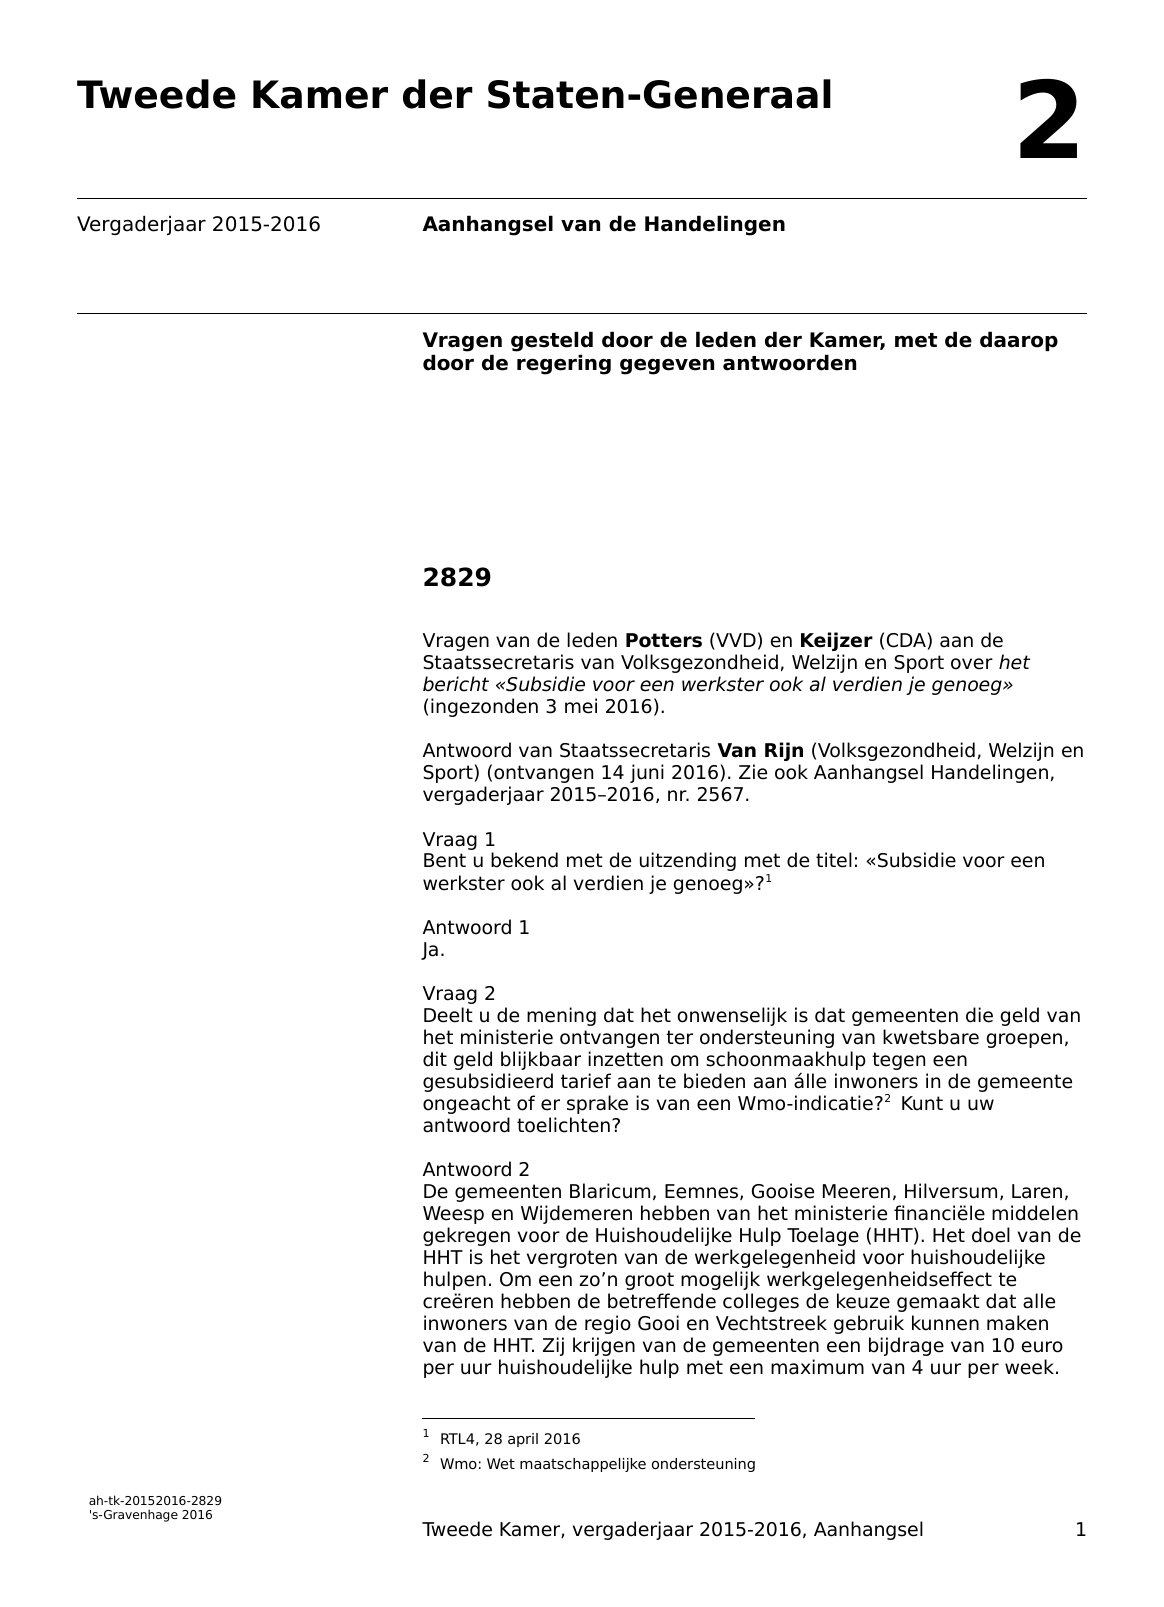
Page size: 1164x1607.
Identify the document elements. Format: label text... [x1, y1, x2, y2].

table_header Tweede Kamer der Staten-Generaal [77, 59, 886, 198]
text 's-Gravenhage 2016 [88, 1508, 323, 1522]
text Deelt u de mening dat het onwenselijk is dat gemeenten die geld van het ministerie ontvangen ter ondersteuning van kwetsbare groepen, dit geld blijkbaar inzetten om schoonmaakhulp tegen een gesubsidieerd tarief aan te bieden aan álle inwoners in de gemeente ongeacht of er sprake is van een Wmo-indicatie? Kunt u uw antwoord toelichten? [422, 1005, 1087, 1137]
table_cell [77, 314, 422, 375]
text Vragen van de leden Potters (VVD) en Keijzer (CDA) aan de Staatssecretaris van Volksgezondheid, Welzijn en Sport over het bericht «Subsidie voor een werkster ook al verdien je genoeg» (ingezonden 3 mei 2016). [422, 630, 1087, 718]
text Bent u bekend met de uitzending met de titel: «Subsidie voor een werkster ook al verdien je genoeg»? [422, 850, 1087, 894]
text Antwoord 2 [422, 1159, 1087, 1181]
table_cell Vergaderjaar 2015-2016 [77, 199, 422, 313]
text Antwoord 1 [422, 917, 1087, 938]
text 2829 [422, 563, 1087, 592]
text Wmo: Wet maatschappelijke ondersteuning [422, 1452, 1087, 1474]
table_header 2 [886, 59, 1087, 198]
text RTL4, 28 april 2016 [422, 1427, 1087, 1449]
text ah-tk-20152016-2829 [88, 1494, 323, 1508]
text Antwoord van Staatssecretaris Van Rijn (Volksgezondheid, Welzijn en Sport) (ontvangen 14 juni 2016). Zie ook Aanhangsel Handelingen, vergaderjaar 2015–2016, nr. 2567. [422, 740, 1087, 806]
text Vraag 2 [422, 983, 1087, 1005]
text Ja. [422, 938, 1087, 961]
text Vraag 1 [422, 828, 1087, 850]
table_cell Vragen gesteld door de leden der Kamer, met de daarop door de regering gegeven antwoorden [422, 314, 1087, 375]
table_cell Aanhangsel van de Handelingen [422, 199, 1087, 313]
text De gemeenten Blaricum, Eemnes, Gooise Meeren, Hilversum, Laren, Weesp en Wijdemeren hebben van het ministerie financiële middelen gekregen voor de Huishoudelijke Hulp Toelage (HHT). Het doel van de HHT is het vergroten van de werkgelegenheid voor huishoudelijke hulpen. Om een zo’n groot mogelijk werkgelegenheidseffect te creëren hebben de betreffende colleges de keuze gemaakt dat alle inwoners van de regio Gooi en Vechtstreek gebruik kunnen maken van de HHT. Zij krijgen van de gemeenten een bijdrage van 10 euro per uur huishoudelijke hulp met een maximum van 4 uur per week. [422, 1181, 1087, 1378]
